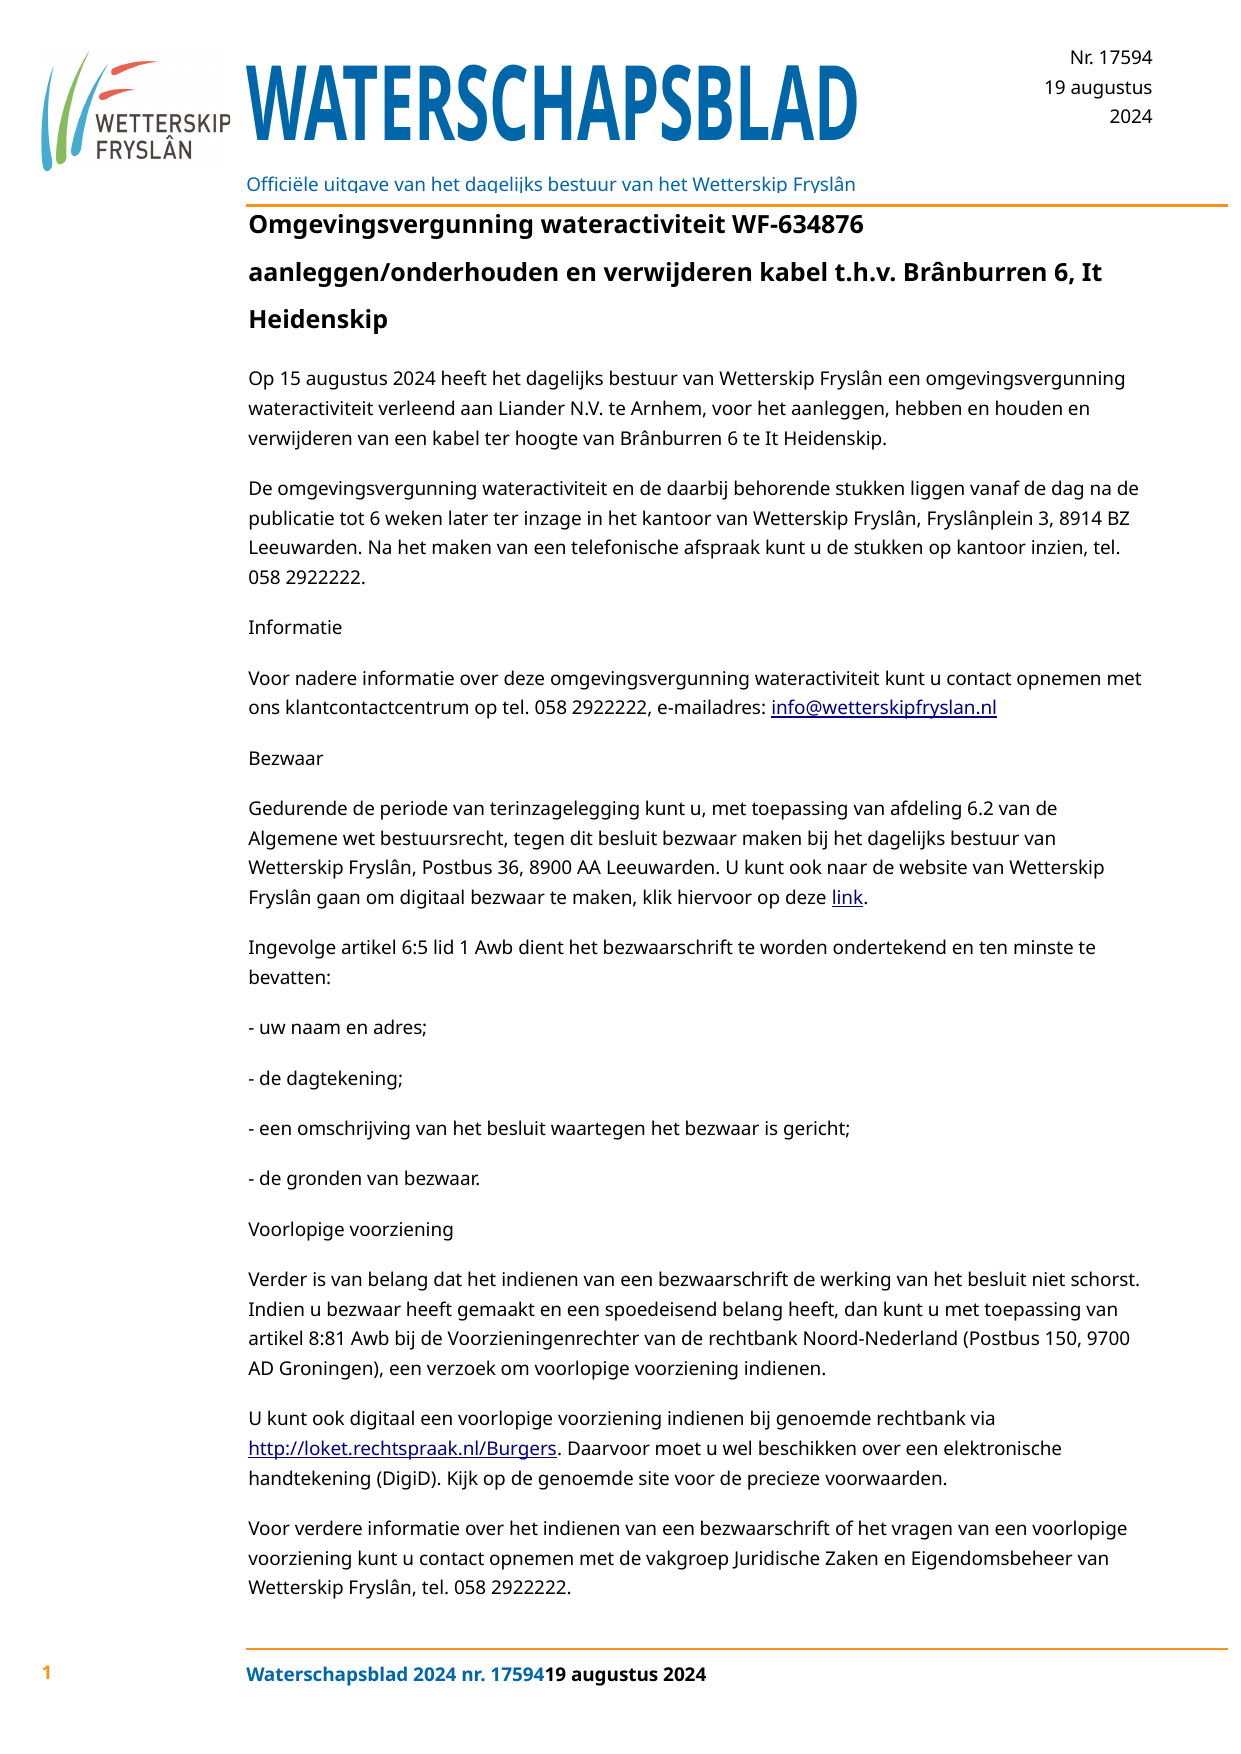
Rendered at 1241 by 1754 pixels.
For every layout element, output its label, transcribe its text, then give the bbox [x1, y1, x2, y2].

text - de dagtekening; [248, 1065, 1152, 1090]
text - de gronden van bezwaar. [248, 1166, 1152, 1191]
text Voor nadere informatie over deze omgevingsvergunning wateractiviteit kunt u contact opnemen met ons klantcontactcentrum op tel. 058 2922222, e-mailadres: info@wetterskipfryslan.nl [248, 665, 1152, 720]
text Voorlopige voorziening [248, 1216, 1152, 1242]
text De omgevingsvergunning wateractiviteit en de daarbij behorende stukken liggen vanaf de dag na de publicatie tot 6 weken later ter inzage in het kantoor van Wetterskip Fryslân, Fryslânplein 3, 8914 BZ Leeuwarden. Na het maken van een telefonische afspraak kunt u de stukken op kantoor inzien, tel. 058 2922222. [248, 475, 1152, 589]
text Op 15 augustus 2024 heeft het dagelijks bestuur van Wetterskip Fryslân een omgevingsvergunning wateractiviteit verleend aan Liander N.V. te Arnhem, voor het aanleggen, hebben en houden en verwijderen van een kabel ter hoogte van Brânburren 6 te It Heidenskip. [248, 366, 1152, 450]
text Ingevolge artikel 6:5 lid 1 Awb dient het bezwaarschrift te worden ondertekend en ten minste te bevatten: [248, 934, 1152, 989]
text Voor verdere informatie over het indienen van een bezwaarschrift of het vragen van een voorlopige voorziening kunt u contact opnemen met de vakgroep Juridische Zaken en Eigendomsbeheer van Wetterskip Fryslân, tel. 058 2922222. [248, 1515, 1152, 1600]
text Bezwaar [248, 745, 1152, 770]
picture [41, 47, 231, 172]
text - uw naam en adres; [248, 1014, 1152, 1040]
text Informatie [248, 614, 1152, 640]
text Verder is van belang dat het indienen van een bezwaarschrift de werking van het besluit niet schorst. Indien u bezwaar heeft gemaakt en een spoedeisend belang heeft, dan kunt u met toepassing van artikel 8:81 Awb bij de Voorzieningenrechter van de rechtbank Noord-Nederland (Postbus 150, 9700 AD Groningen), een verzoek om voorlopige voorziening indienen. [248, 1266, 1152, 1381]
text Omgevingsvergunning wateractiviteit WF-634876 aanleggen/onderhouden en verwijderen kabel t.h.v. Brânburren 6, It Heidenskip [248, 207, 1152, 336]
text Gedurende de periode van terinzagelegging kunt u, met toepassing van afdeling 6.2 van de Algemene wet bestuursrecht, tegen dit besluit bezwaar maken bij het dagelijks bestuur van Wetterskip Fryslân, Postbus 36, 8900 AA Leeuwarden. U kunt ook naar de website van Wetterskip Fryslân gaan om digitaal bezwaar te maken, klik hiervoor op deze link. [248, 795, 1152, 909]
text - een omschrijving van het besluit waartegen het bezwaar is gericht; [248, 1115, 1152, 1141]
text U kunt ook digitaal een voorlopige voorziening indienen bij genoemde rechtbank via http://loket.rechtspraak.nl/Burgers. Daarvoor moet u wel beschikken over een elektronische handtekening (DigiD). Kijk op de genoemde site voor de precieze voorwaarden. [248, 1406, 1152, 1490]
